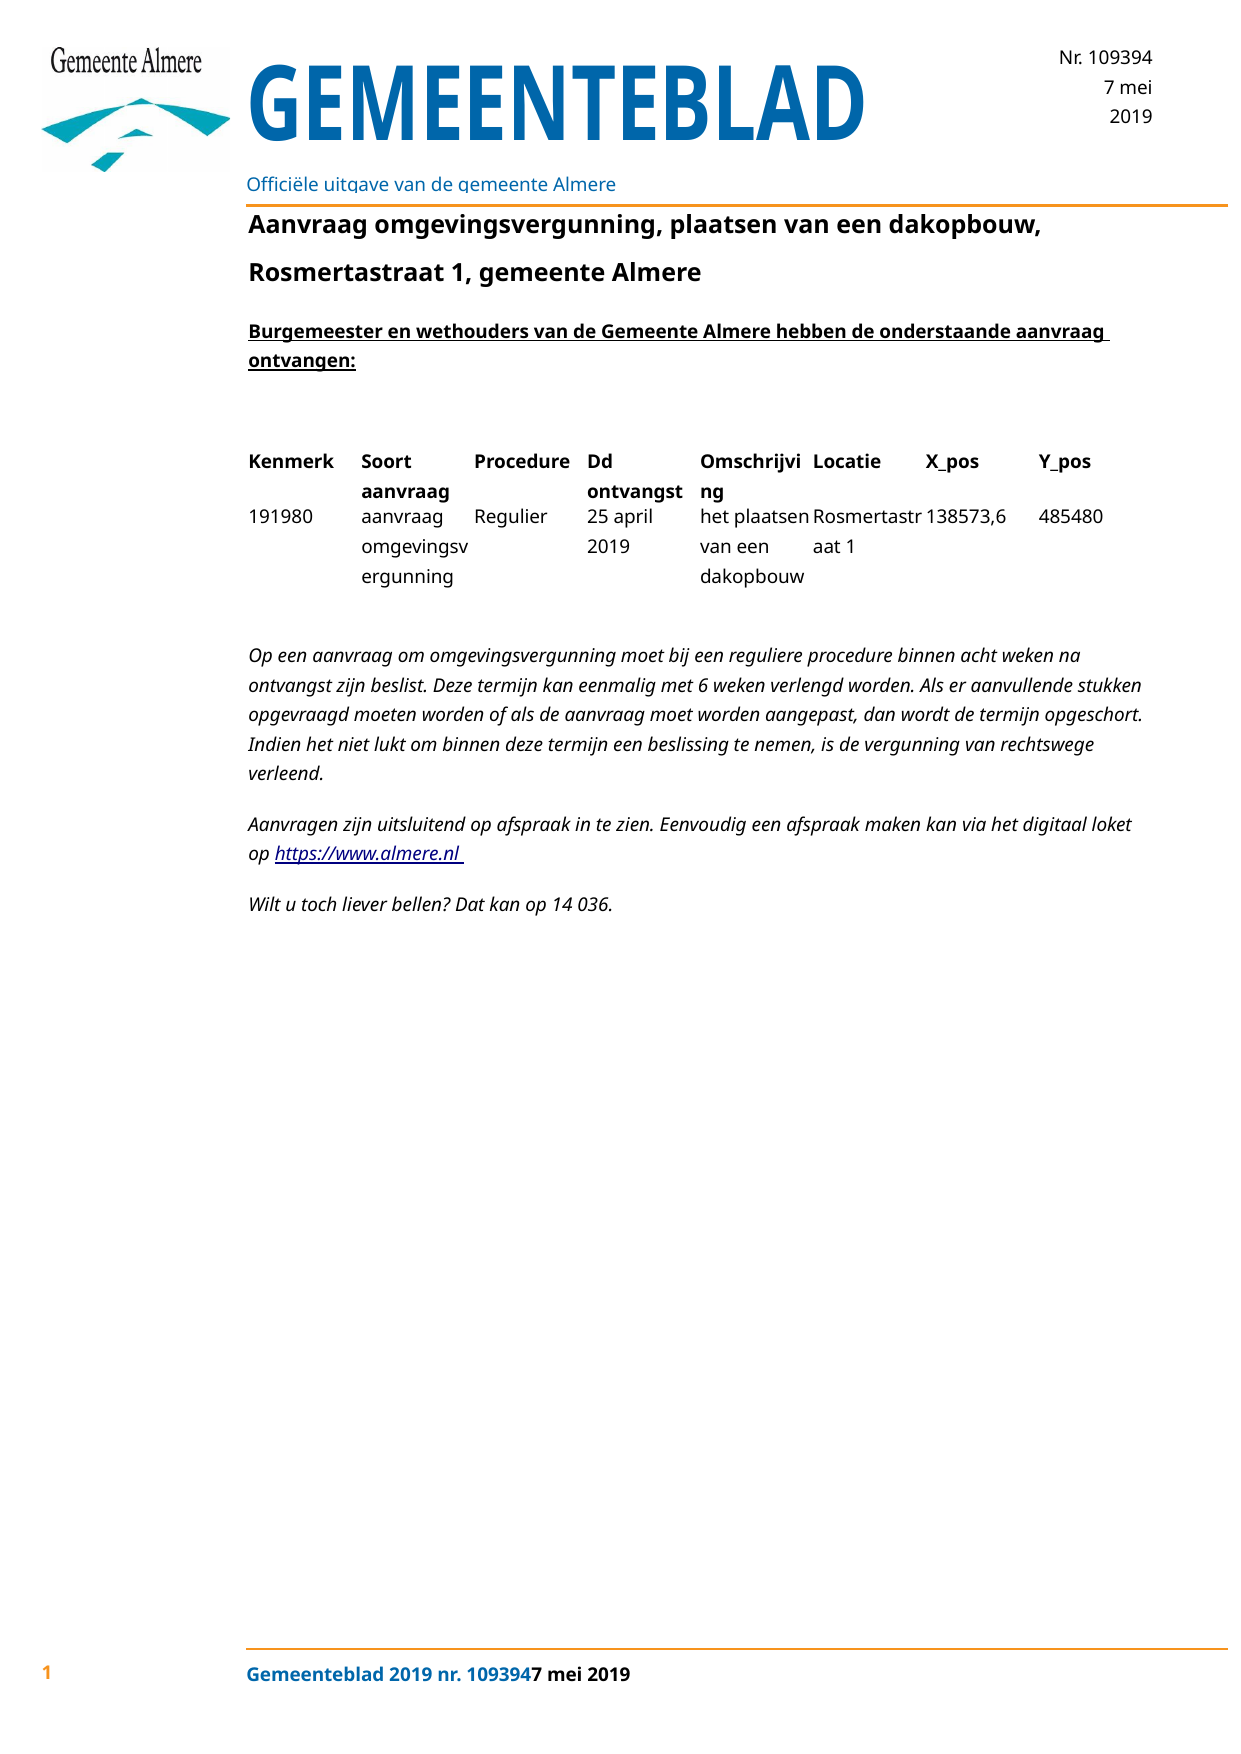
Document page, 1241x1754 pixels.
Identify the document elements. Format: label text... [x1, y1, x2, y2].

table_cell 138573,6 [926, 504, 1038, 589]
table_cell 191980 [248, 504, 361, 589]
picture [41, 47, 231, 172]
text Burgemeester en wethouders van de Gemeente Almere hebben de onderstaande aanvraag ontvangen: [248, 318, 1152, 373]
table_header Soort aanvraag [361, 449, 474, 504]
table_header Procedure [474, 449, 587, 504]
table_header X_pos [926, 449, 1038, 504]
table_header Dd ontvangst [587, 449, 700, 504]
table_header Kenmerk [248, 449, 361, 504]
text Aanvraag omgevingsvergunning, plaatsen van een dakopbouw, Rosmertastraat 1, gemeente Almere [248, 207, 1152, 288]
text Op een aanvraag om omgevingsvergunning moet bij een reguliere procedure binnen acht weken na ontvangst zijn beslist. Deze termijn kan eenmalig met 6 weken verlengd worden. Als er aanvullende stukken opgevraagd moeten worden of als de aanvraag moet worden aangepast, dan wordt de termijn opgeschort. Indien het niet lukt om binnen deze termijn een beslissing te nemen, is de vergunning van rechtswege verleend. [248, 642, 1152, 786]
text Aanvragen zijn uitsluitend op afspraak in te zien. Eenvoudig een afspraak maken kan via het digitaal loket op https://www.almere.nl [248, 811, 1152, 866]
table_cell 25 april 2019 [587, 504, 700, 589]
table_cell Rosmertastraat 1 [813, 504, 926, 589]
table_cell het plaatsen van een dakopbouw [700, 504, 813, 589]
table_cell aanvraag omgevingsvergunning [361, 504, 474, 589]
table_header Omschrijving [700, 449, 813, 504]
table_cell 485480 [1039, 504, 1152, 589]
text Wilt u toch liever bellen? Dat kan op 14 036. [248, 891, 1152, 917]
table_header Locatie [813, 449, 926, 504]
table_cell Regulier [474, 504, 587, 589]
table_header Y_pos [1039, 449, 1152, 504]
